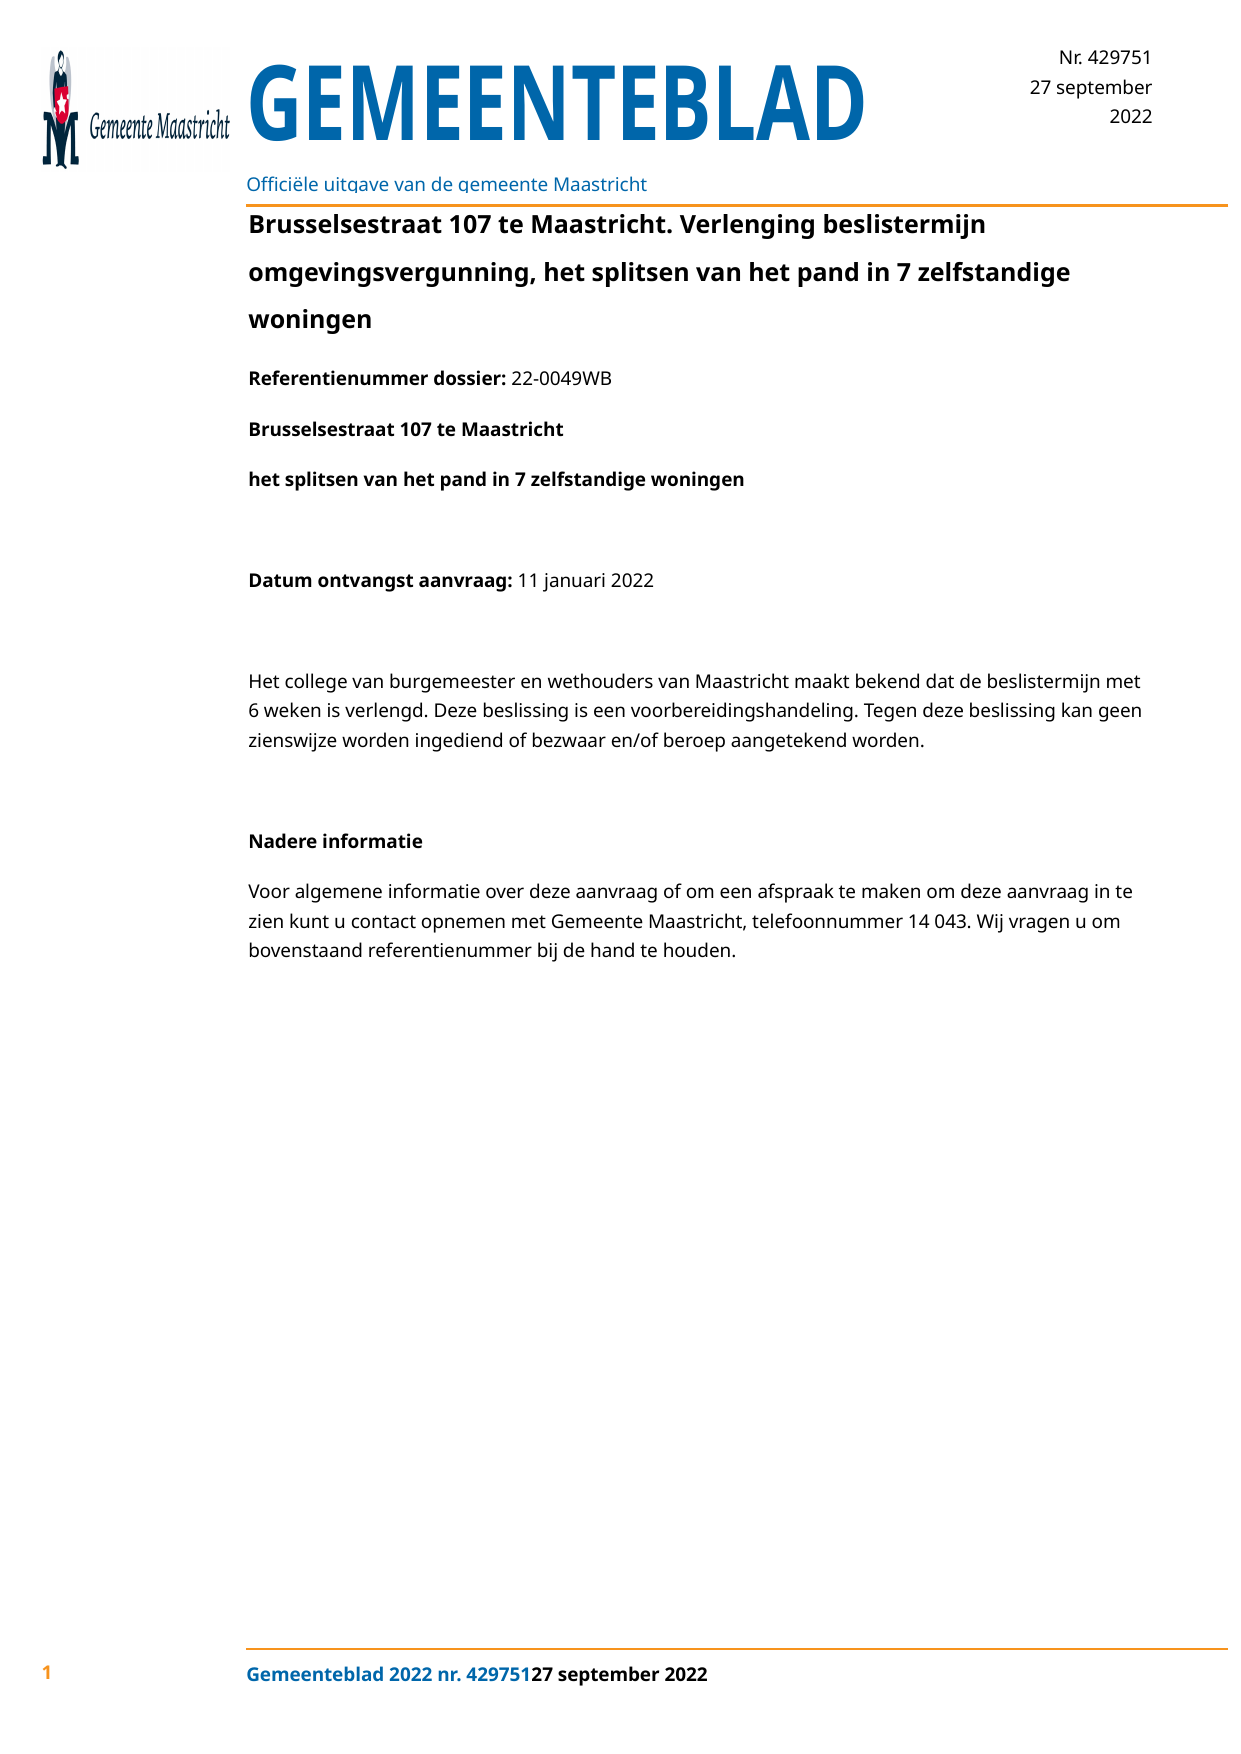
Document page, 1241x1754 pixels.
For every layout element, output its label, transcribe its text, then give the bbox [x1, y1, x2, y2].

text Het college van burgemeester en wethouders van Maastricht maakt bekend dat de beslistermijn met 6 weken is verlengd. Deze beslissing is een voorbereidingshandeling. Tegen deze beslissing kan geen zienswijze worden ingediend of bezwaar en/of beroep aangetekend worden. [248, 668, 1152, 753]
text Datum ontvangst aanvraag: 11 januari 2022 [248, 567, 1152, 593]
text Brusselsestraat 107 te Maastricht. Verlenging beslistermijn omgevingsvergunning, het splitsen van het pand in 7 zelfstandige woningen [248, 207, 1152, 336]
text het splitsen van het pand in 7 zelfstandige woningen [248, 466, 1152, 492]
text Nadere informatie [248, 828, 1152, 854]
text Voor algemene informatie over deze aanvraag of om een afspraak te maken om deze aanvraag in te zien kunt u contact opnemen met Gemeente Maastricht, telefoonnummer 14 043. Wij vragen u om bovenstaand referentienummer bij de hand te houden. [248, 878, 1152, 963]
picture [41, 47, 231, 172]
text Referentienummer dossier: 22-0049WB [248, 366, 1152, 391]
text Brusselsestraat 107 te Maastricht [248, 416, 1152, 442]
